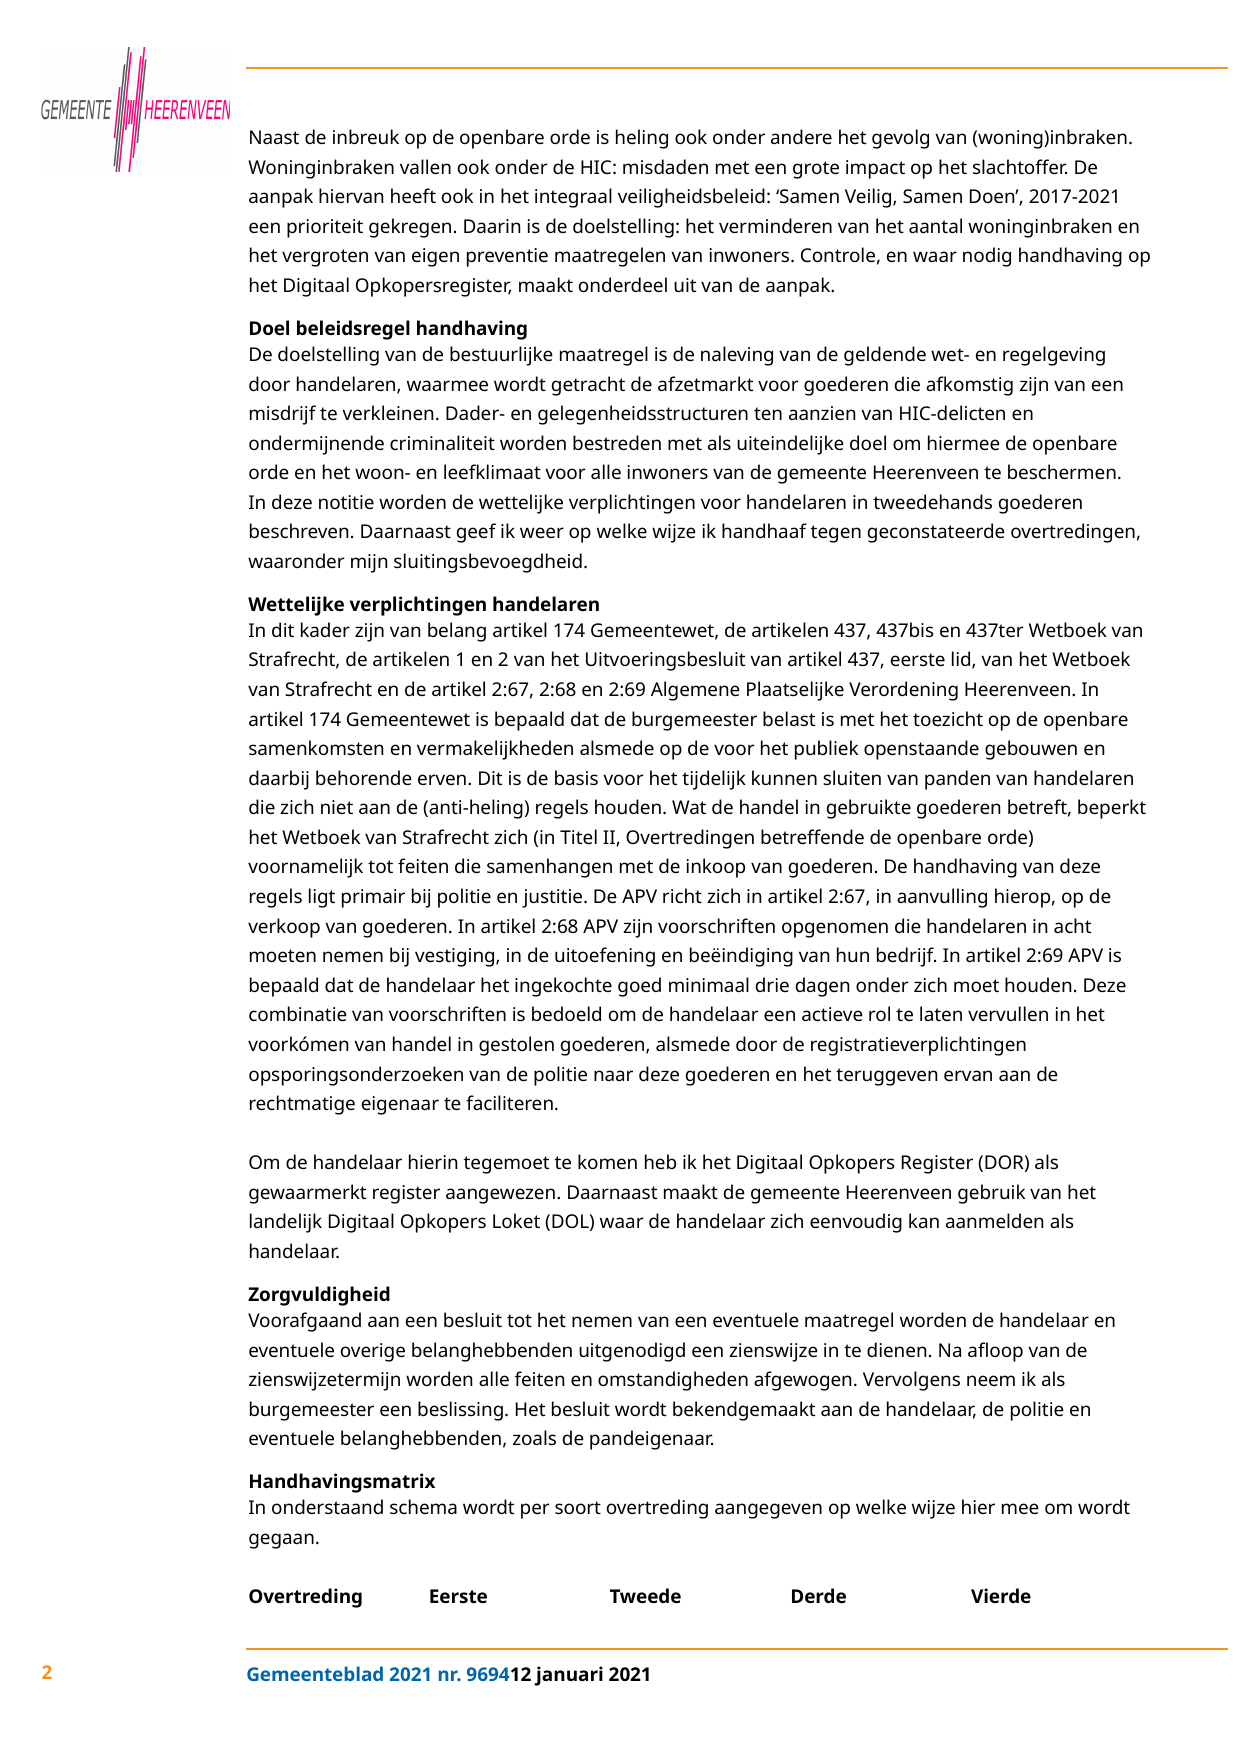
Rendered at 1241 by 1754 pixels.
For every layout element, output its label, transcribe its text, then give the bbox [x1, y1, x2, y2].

table_header Derde [790, 1583, 971, 1609]
text In onderstaand schema wordt per soort overtreding aangegeven op welke wijze hier mee om wordt gegaan. [248, 1494, 1152, 1550]
text Naast de inbreuk op de openbare orde is heling ook onder andere het gevolg van (woning)inbraken. Woninginbraken vallen ook onder de HIC: misdaden met een grote impact op het slachtoffer. De aanpak hiervan heeft ook in het integraal veiligheidsbeleid: ‘Samen Veilig, Samen Doen’, 2017-2021 een prioriteit gekregen. Daarin is de doelstelling: het verminderen van het aantal woninginbraken en het vergroten van eigen preventie maatregelen van inwoners. Controle, en waar nodig handhaving op het Digitaal Opkopersregister, maakt onderdeel uit van de aanpak. [248, 124, 1152, 298]
table_header Overtreding [248, 1583, 429, 1609]
text Wettelijke verplichtingen handelaren [248, 591, 1152, 617]
text De doelstelling van de bestuurlijke maatregel is de naleving van de geldende wet- en regelgeving door handelaren, waarmee wordt getracht de afzetmarkt voor goederen die afkomstig zijn van een misdrijf te verkleinen. Dader- en gelegenheidsstructuren ten aanzien van HIC-delicten en ondermijnende criminaliteit worden bestreden met als uiteindelijke doel om hiermee de openbare orde en het woon- en leefklimaat voor alle inwoners van de gemeente Heerenveen te beschermen. [248, 341, 1152, 485]
text In deze notitie worden de wettelijke verplichtingen voor handelaren in tweedehands goederen beschreven. Daarnaast geef ik weer op welke wijze ik handhaaf tegen geconstateerde overtredingen, waaronder mijn sluitingsbevoegdheid. [248, 489, 1152, 574]
text Om de handelaar hierin tegemoet te komen heb ik het Digitaal Opkopers Register (DOR) als gewaarmerkt register aangewezen. Daarnaast maakt de gemeente Heerenveen gebruik van het landelijk Digitaal Opkopers Loket (DOL) waar de handelaar zich eenvoudig kan aanmelden als handelaar. [248, 1149, 1152, 1264]
text Doel beleidsregel handhaving [248, 315, 1152, 341]
text Zorgvuldigheid [248, 1281, 1152, 1307]
text In dit kader zijn van belang artikel 174 Gemeentewet, de artikelen 437, 437bis en 437ter Wetboek van Strafrecht, de artikelen 1 en 2 van het Uitvoeringsbesluit van artikel 437, eerste lid, van het Wetboek van Strafrecht en de artikel 2:67, 2:68 en 2:69 Algemene Plaatselijke Verordening Heerenveen. In artikel 174 Gemeentewet is bepaald dat de burgemeester belast is met het toezicht op de openbare samenkomsten en vermakelijkheden alsmede op de voor het publiek openstaande gebouwen en daarbij behorende erven. Dit is de basis voor het tijdelijk kunnen sluiten van panden van handelaren die zich niet aan de (anti-heling) regels houden. Wat de handel in gebruikte goederen betreft, beperkt het Wetboek van Strafrecht zich (in Titel II, Overtredingen betreffende de openbare orde) voornamelijk tot feiten die samenhangen met de inkoop van goederen. De handhaving van deze regels ligt primair bij politie en justitie. De APV richt zich in artikel 2:67, in aanvulling hierop, op de verkoop van goederen. In artikel 2:68 APV zijn voorschriften opgenomen die handelaren in acht moeten nemen bij vestiging, in de uitoefening en beëindiging van hun bedrijf. In artikel 2:69 APV is bepaald dat de handelaar het ingekochte goed minimaal drie dagen onder zich moet houden. Deze combinatie van voorschriften is bedoeld om de handelaar een actieve rol te laten vervullen in het voorkómen van handel in gestolen goederen, alsmede door de registratieverplichtingen opsporingsonderzoeken van de politie naar deze goederen en het teruggeven ervan aan de rechtmatige eigenaar te faciliteren. [248, 617, 1152, 1116]
text Handhavingsmatrix [248, 1469, 1152, 1494]
table_header Tweede [609, 1583, 790, 1609]
text Voorafgaand aan een besluit tot het nemen van een eventuele maatregel worden de handelaar en eventuele overige belanghebbenden uitgenodigd een zienswijze in te dienen. Na afloop van de zienswijzetermijn worden alle feiten en omstandigheden afgewogen. Vervolgens neem ik als burgemeester een beslissing. Het besluit wordt bekendgemaakt aan de handelaar, de politie en eventuele belanghebbenden, zoals de pandeigenaar. [248, 1307, 1152, 1451]
table_header Vierde [971, 1583, 1152, 1609]
table_header Eerste [429, 1583, 609, 1609]
picture [41, 47, 231, 172]
